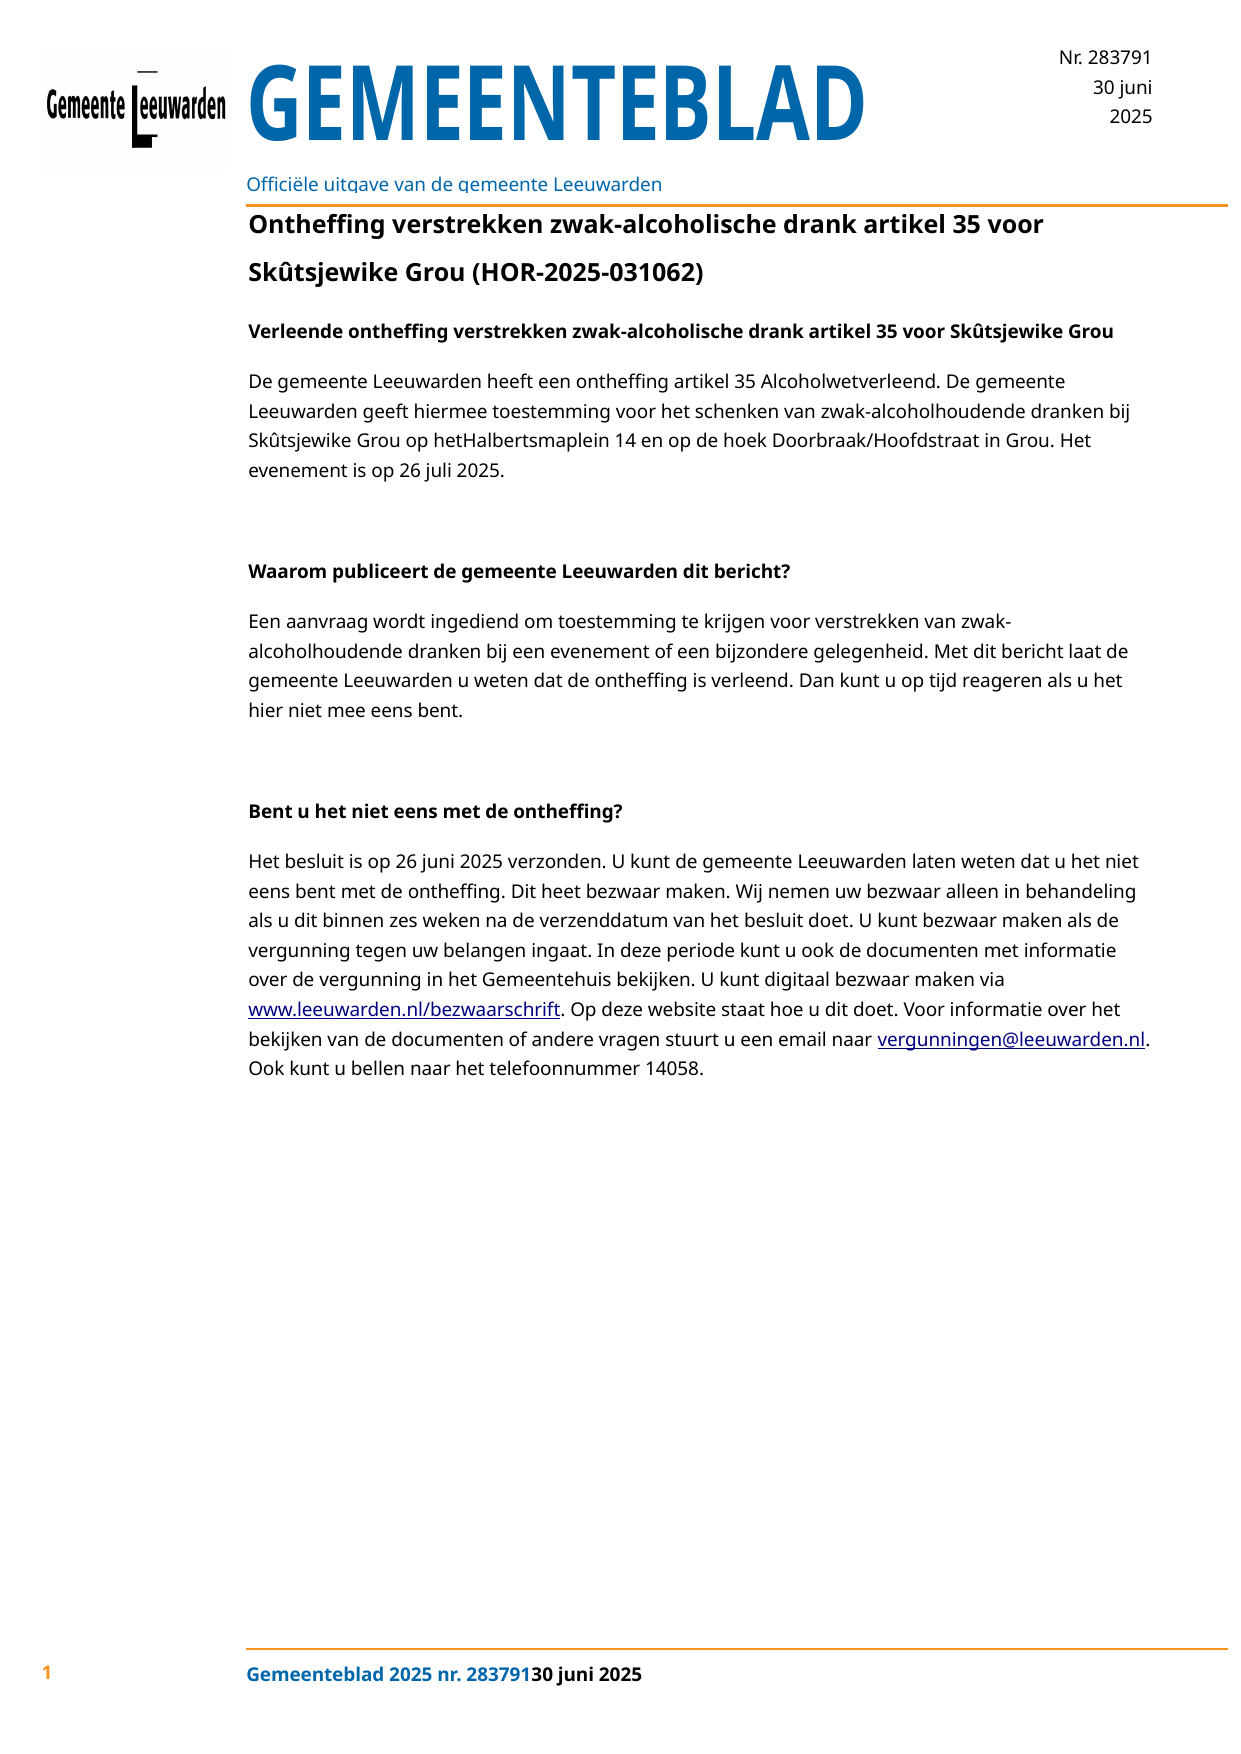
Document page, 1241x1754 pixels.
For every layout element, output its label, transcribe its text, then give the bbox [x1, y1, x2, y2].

picture [41, 47, 231, 172]
text Een aanvraag wordt ingediend om toestemming te krijgen voor verstrekken van zwak-alcoholhoudende dranken bij een evenement of een bijzondere gelegenheid. Met dit bericht laat de gemeente Leeuwarden u weten dat de ontheffing is verleend. Dan kunt u op tijd reageren als u het hier niet mee eens bent. [248, 608, 1152, 723]
text Het besluit is op 26 juni 2025 verzonden. U kunt de gemeente Leeuwarden laten weten dat u het niet eens bent met de ontheffing. Dit heet bezwaar maken. Wij nemen uw bezwaar alleen in behandeling als u dit binnen zes weken na de verzenddatum van het besluit doet. U kunt bezwaar maken als de vergunning tegen uw belangen ingaat. In deze periode kunt u ook de documenten met informatie over de vergunning in het Gemeentehuis bekijken. U kunt digitaal bezwaar maken via www.leeuwarden.nl/bezwaarschrift. Op deze website staat hoe u dit doet. Voor informatie over het bekijken van de documenten of andere vragen stuurt u een email naar vergunningen@leeuwarden.nl. Ook kunt u bellen naar het telefoonnummer 14058. [248, 848, 1152, 1081]
text Ontheffing verstrekken zwak-alcoholische drank artikel 35 voor Skûtsjewike Grou (HOR-2025-031062) [248, 207, 1152, 288]
text Bent u het niet eens met de ontheffing? [248, 798, 1152, 824]
text Verleende ontheffing verstrekken zwak-alcoholische drank artikel 35 voor Skûtsjewike Grou [248, 318, 1152, 344]
text Waarom publiceert de gemeente Leeuwarden dit bericht? [248, 558, 1152, 584]
text De gemeente Leeuwarden heeft een ontheffing artikel 35 Alcoholwetverleend. De gemeente Leeuwarden geeft hiermee toestemming voor het schenken van zwak-alcoholhoudende dranken bij Skûtsjewike Grou op hetHalbertsmaplein 14 en op de hoek Doorbraak/Hoofdstraat in Grou. Het evenement is op 26 juli 2025. [248, 368, 1152, 483]
